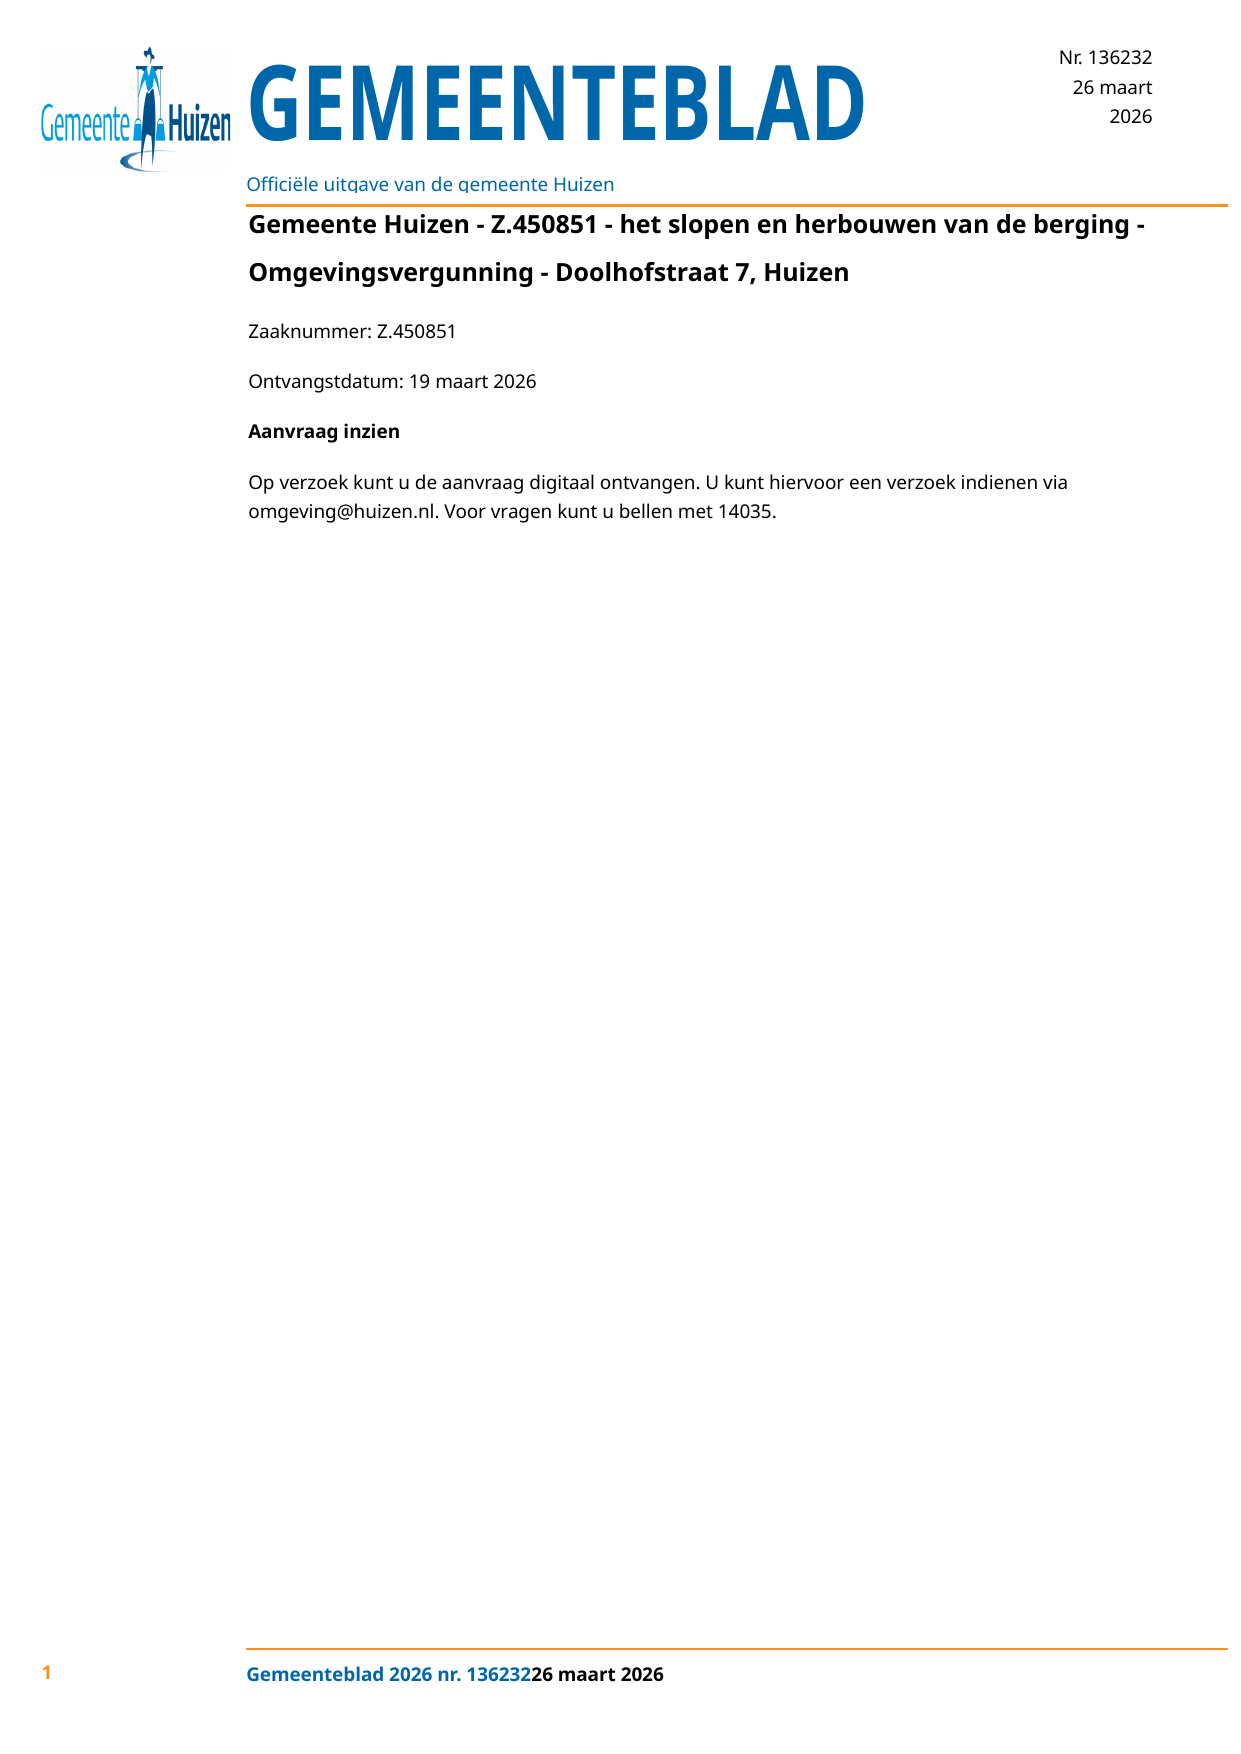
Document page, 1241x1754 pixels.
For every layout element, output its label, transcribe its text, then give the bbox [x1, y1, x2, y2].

text Op verzoek kunt u de aanvraag digitaal ontvangen. U kunt hiervoor een verzoek indienen via omgeving@huizen.nl. Voor vragen kunt u bellen met 14035. [248, 469, 1152, 524]
text Gemeente Huizen - Z.450851 - het slopen en herbouwen van de berging - Omgevingsvergunning - Doolhofstraat 7, Huizen [248, 207, 1152, 288]
text Aanvraag inzien [248, 419, 1152, 444]
picture [41, 47, 231, 172]
text Ontvangstdatum: 19 maart 2026 [248, 368, 1152, 394]
text Zaaknummer: Z.450851 [248, 318, 1152, 344]
